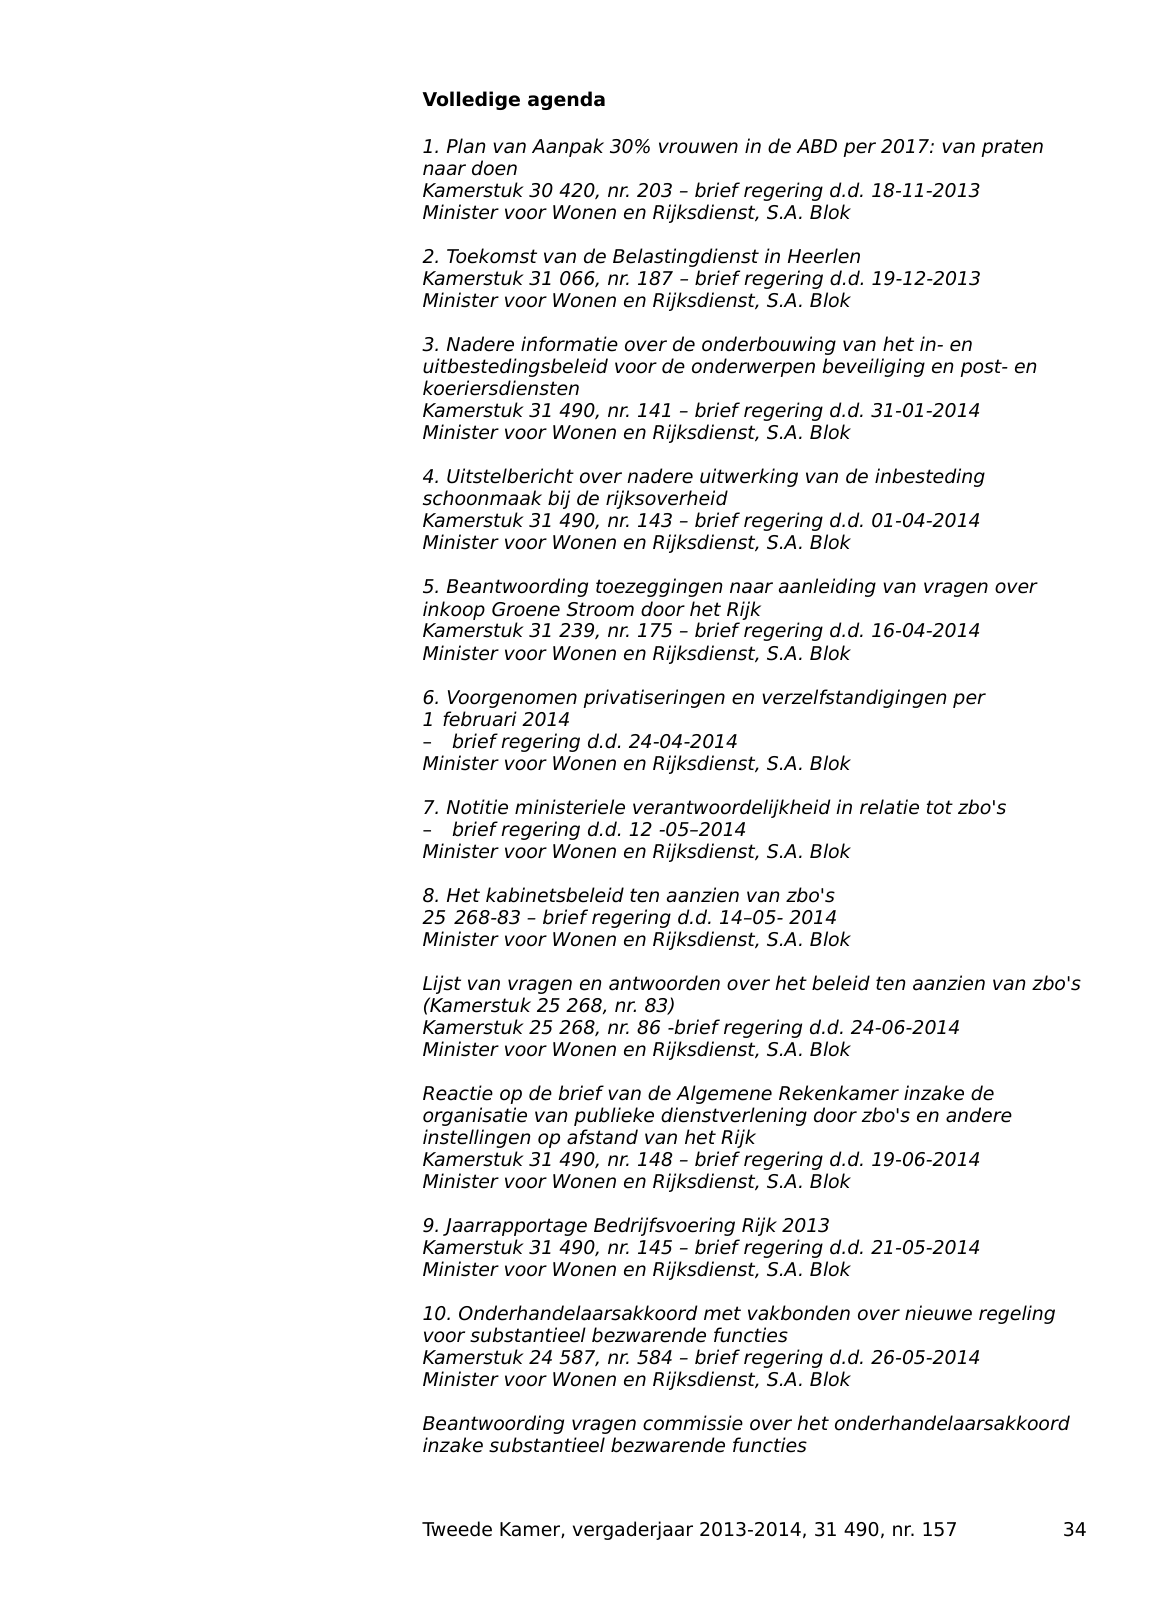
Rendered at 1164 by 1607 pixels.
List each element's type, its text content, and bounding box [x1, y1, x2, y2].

text Kamerstuk 31 239, nr. 175 – brief regering d.d. 16-04-2014 [422, 620, 1087, 642]
text Reactie op de brief van de Algemene Rekenkamer inzake de organisatie van publieke dienstverlening door zbo's en andere instellingen op afstand van het Rijk [422, 1083, 1087, 1149]
text 6. Voorgenomen privatiseringen en verzelfstandigingen per 1 februari 2014 [422, 687, 1087, 731]
text Beantwoording vragen commissie over het onderhandelaarsakkoord inzake substantieel bezwarende functies [422, 1413, 1087, 1457]
subtitle Volledige agenda [422, 89, 1087, 111]
text Minister voor Wonen en Rijksdienst, S.A. Blok [422, 1171, 1087, 1193]
text 10. Onderhandelaarsakkoord met vakbonden over nieuwe regeling voor substantieel bezwarende functies [422, 1303, 1087, 1347]
text Kamerstuk 30 420, nr. 203 – brief regering d.d. 18-11-2013 [422, 180, 1087, 202]
text 1. Plan van Aanpak 30% vrouwen in de ABD per 2017: van praten naar doen [422, 136, 1087, 180]
text Minister voor Wonen en Rijksdienst, S.A. Blok [422, 1369, 1087, 1391]
text 4. Uitstelbericht over nadere uitwerking van de inbesteding schoonmaak bij de rijksoverheid [422, 466, 1087, 510]
text 3. Nadere informatie over de onderbouwing van het in- en uitbestedingsbeleid voor de onderwerpen beveiliging en post- en koeriersdiensten [422, 334, 1087, 400]
text Minister voor Wonen en Rijksdienst, S.A. Blok [422, 1259, 1087, 1281]
text Kamerstuk 31 490, nr. 145 – brief regering d.d. 21-05-2014 [422, 1237, 1087, 1259]
text 5. Beantwoording toezeggingen naar aanleiding van vragen over inkoop Groene Stroom door het Rijk [422, 576, 1087, 620]
text – brief regering d.d. 12 -05–2014 [422, 819, 1087, 841]
text Kamerstuk 31 490, nr. 141 – brief regering d.d. 31-01-2014 [422, 400, 1087, 422]
text 7. Notitie ministeriele verantwoordelijkheid in relatie tot zbo's [422, 797, 1087, 819]
text Minister voor Wonen en Rijksdienst, S.A. Blok [422, 841, 1087, 863]
text Kamerstuk 31 490, nr. 148 – brief regering d.d. 19-06-2014 [422, 1149, 1087, 1171]
text 9. Jaarrapportage Bedrijfsvoering Rijk 2013 [422, 1215, 1087, 1237]
text Minister voor Wonen en Rijksdienst, S.A. Blok [422, 642, 1087, 664]
text Minister voor Wonen en Rijksdienst, S.A. Blok [422, 929, 1087, 951]
text 25 268-83 – brief regering d.d. 14–05- 2014 [422, 907, 1087, 929]
text 2. Toekomst van de Belastingdienst in Heerlen [422, 246, 1087, 268]
text Kamerstuk 31 490, nr. 143 – brief regering d.d. 01-04-2014 [422, 510, 1087, 532]
text Lijst van vragen en antwoorden over het beleid ten aanzien van zbo's (Kamerstuk 25 268, nr. 83) [422, 973, 1087, 1017]
text 8. Het kabinetsbeleid ten aanzien van zbo's [422, 885, 1087, 907]
text Minister voor Wonen en Rijksdienst, S.A. Blok [422, 1039, 1087, 1061]
text Minister voor Wonen en Rijksdienst, S.A. Blok [422, 422, 1087, 444]
text Kamerstuk 31 066, nr. 187 – brief regering d.d. 19-12-2013 [422, 268, 1087, 290]
text Kamerstuk 25 268, nr. 86 -brief regering d.d. 24-06-2014 [422, 1017, 1087, 1039]
text Minister voor Wonen en Rijksdienst, S.A. Blok [422, 290, 1087, 312]
text Minister voor Wonen en Rijksdienst, S.A. Blok [422, 752, 1087, 774]
text Minister voor Wonen en Rijksdienst, S.A. Blok [422, 532, 1087, 554]
text – brief regering d.d. 24-04-2014 [422, 731, 1087, 752]
text Kamerstuk 24 587, nr. 584 – brief regering d.d. 26-05-2014 [422, 1347, 1087, 1369]
text Minister voor Wonen en Rijksdienst, S.A. Blok [422, 202, 1087, 224]
